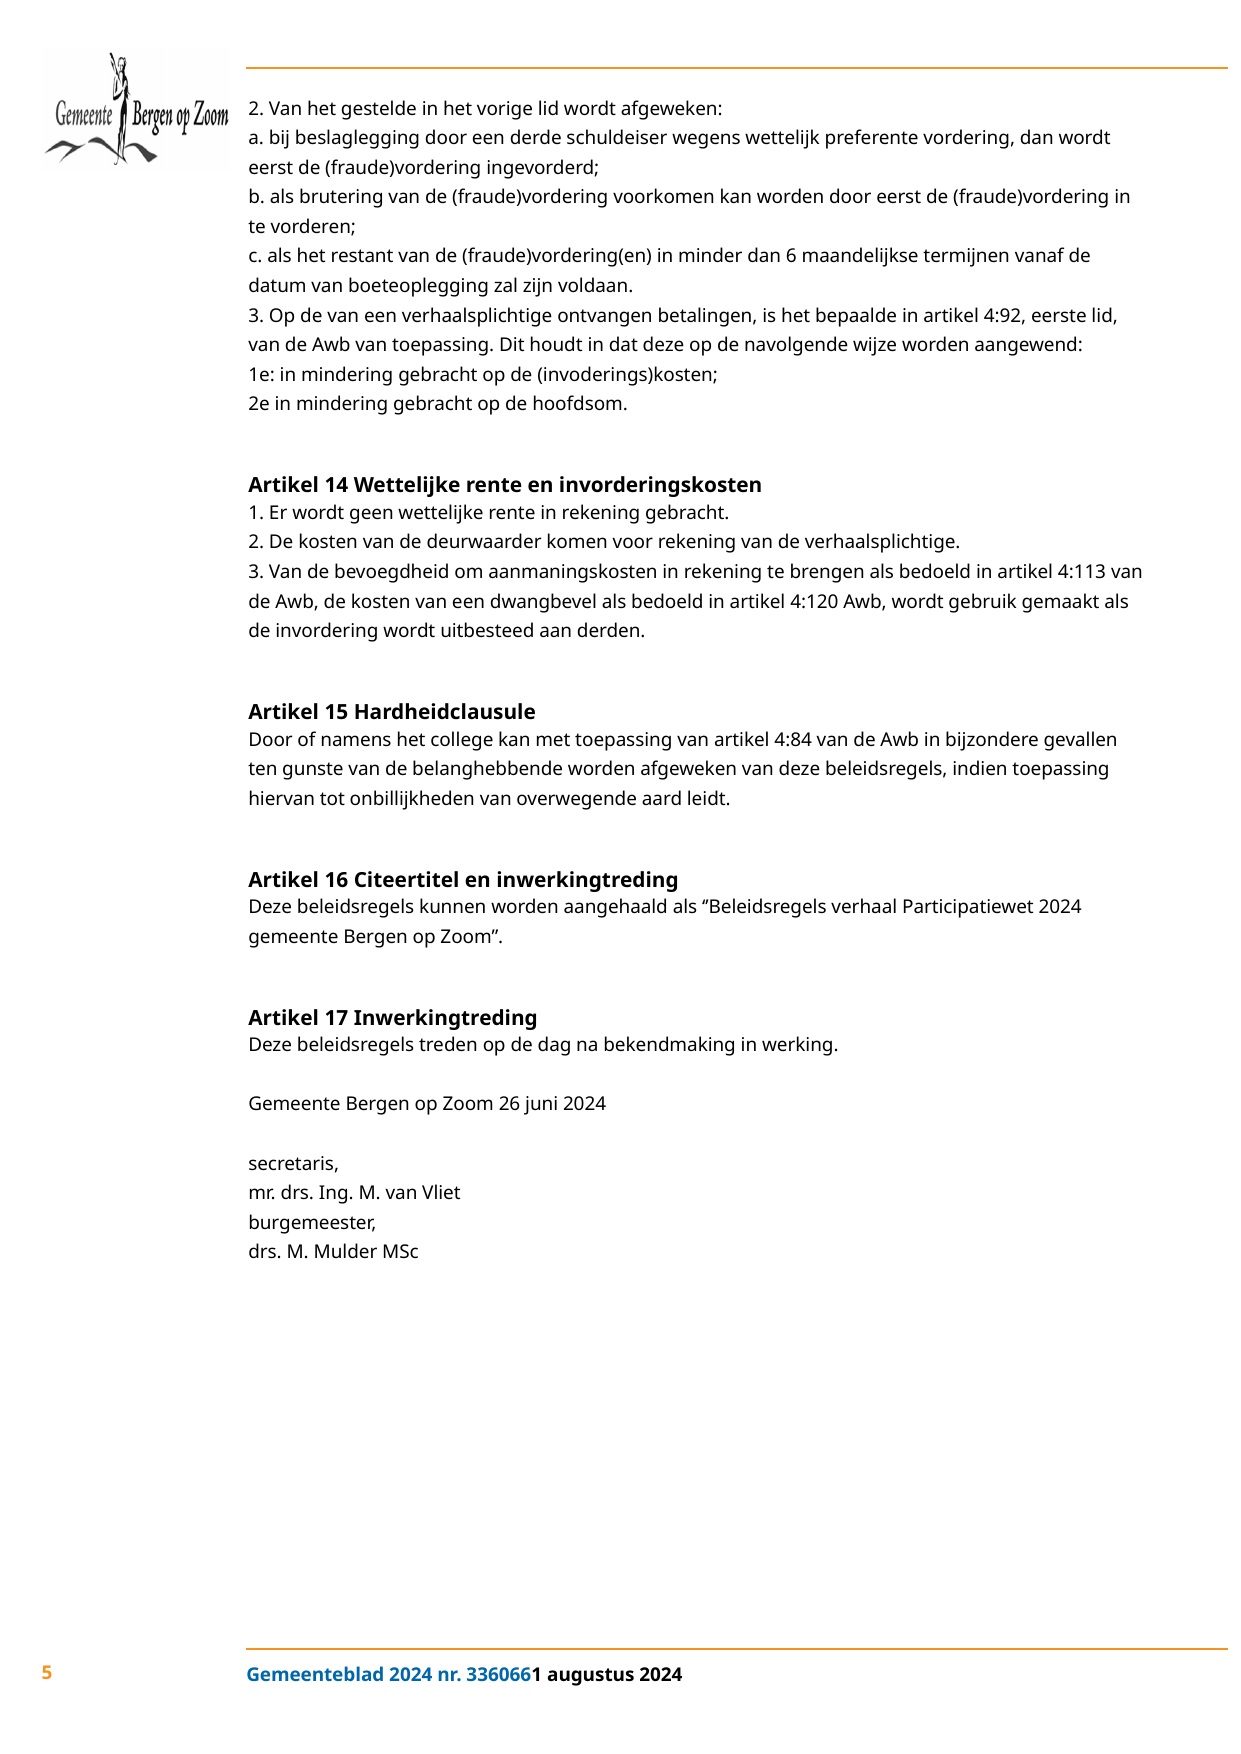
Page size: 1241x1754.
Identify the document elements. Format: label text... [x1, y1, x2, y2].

text Artikel 17 Inwerkingtreding [248, 1003, 1152, 1031]
picture [41, 47, 231, 172]
text Gemeente Bergen op Zoom 26 juni 2024 [248, 1091, 1152, 1116]
text a. bij beslaglegging door een derde schuldeiser wegens wettelijk preferente vordering, dan wordt eerst de (fraude)vordering ingevorderd; [248, 124, 1152, 180]
text mr. drs. Ing. M. van Vliet [248, 1179, 1152, 1205]
text c. als het restant van de (fraude)vordering(en) in minder dan 6 maandelijkse termijnen vanaf de datum van boeteoplegging zal zijn voldaan. [248, 243, 1152, 298]
text b. als brutering van de (fraude)vordering voorkomen kan worden door eerst de (fraude)vordering in te vorderen; [248, 183, 1152, 239]
text burgemeester, [248, 1209, 1152, 1235]
text Artikel 14 Wettelijke rente en invorderingskosten [248, 471, 1152, 499]
text 2. Van het gestelde in het vorige lid wordt afgeweken: [248, 95, 1152, 121]
text 1. Er wordt geen wettelijke rente in rekening gebracht. [248, 499, 1152, 525]
text Door of namens het college kan met toepassing van artikel 4:84 van de Awb in bijzondere gevallen ten gunste van de belanghebbende worden afgeweken van deze beleidsregels, indien toepassing hiervan tot onbillijkheden van overwegende aard leidt. [248, 726, 1152, 811]
text Artikel 15 Hardheidclausule [248, 697, 1152, 726]
text 1e: in mindering gebracht op de (invoderings)kosten; [248, 361, 1152, 387]
text Deze beleidsregels kunnen worden aangehaald als ‘’Beleidsregels verhaal Participatiewet 2024 gemeente Bergen op Zoom”. [248, 893, 1152, 949]
text 2. De kosten van de deurwaarder komen voor rekening van de verhaalsplichtige. [248, 529, 1152, 554]
text 2e in mindering gebracht op de hoofdsom. [248, 391, 1152, 416]
text 3. Van de bevoegdheid om aanmaningskosten in rekening te brengen als bedoeld in artikel 4:113 van de Awb, de kosten van een dwangbevel als bedoeld in artikel 4:120 Awb, wordt gebruik gemaakt als de invordering wordt uitbesteed aan derden. [248, 558, 1152, 643]
text Artikel 16 Citeertitel en inwerkingtreding [248, 865, 1152, 893]
text drs. M. Mulder MSc [248, 1238, 1152, 1264]
text 3. Op de van een verhaalsplichtige ontvangen betalingen, is het bepaalde in artikel 4:92, eerste lid, van de Awb van toepassing. Dit houdt in dat deze op de navolgende wijze worden aangewend: [248, 302, 1152, 357]
text secretaris, [248, 1150, 1152, 1176]
text Deze beleidsregels treden op de dag na bekendmaking in werking. [248, 1031, 1152, 1057]
